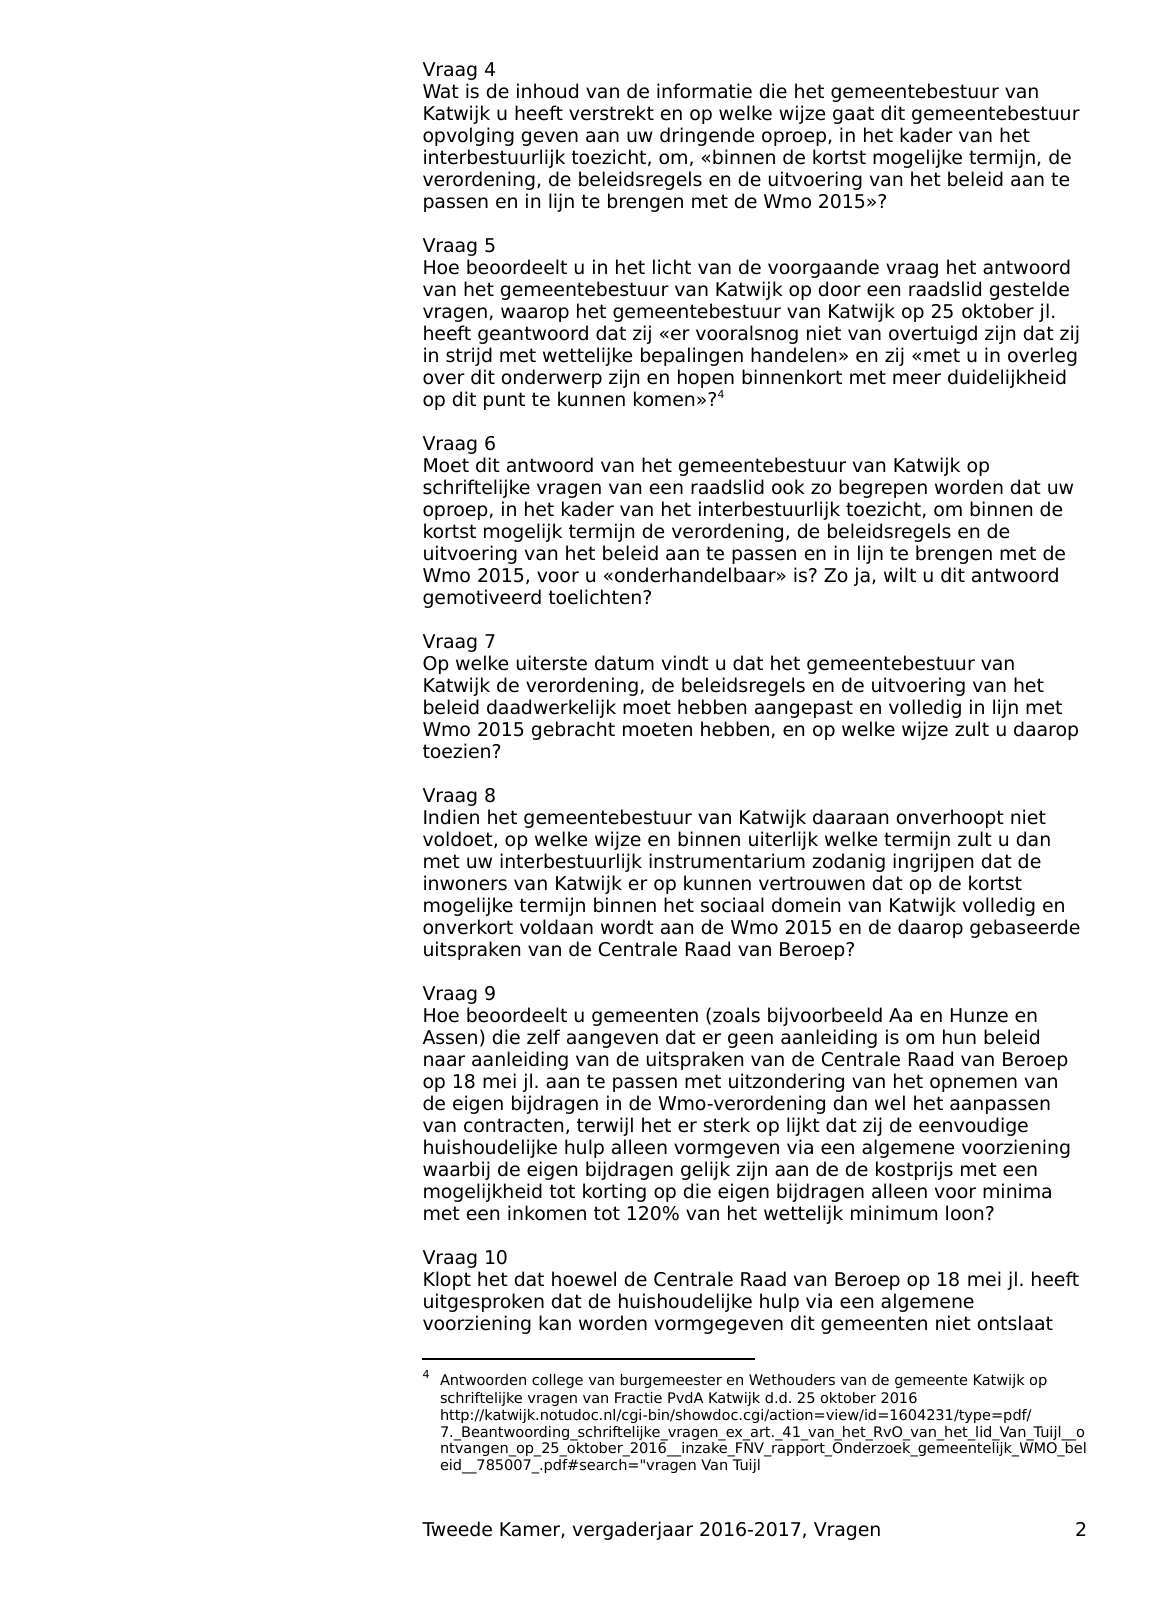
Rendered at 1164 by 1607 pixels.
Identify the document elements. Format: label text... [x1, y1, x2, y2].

text Hoe beoordeelt u in het licht van de voorgaande vraag het antwoord van het gemeentebestuur van Katwijk op door een raadslid gestelde vragen, waarop het gemeentebestuur van Katwijk op 25 oktober jl. heeft geantwoord dat zij «er vooralsnog niet van overtuigd zijn dat zij in strijd met wettelijke bepalingen handelen» en zij «met u in overleg over dit onderwerp zijn en hopen binnenkort met meer duidelijkheid op dit punt te kunnen komen»? [422, 257, 1087, 411]
text Vraag 4 [422, 59, 1087, 81]
text Indien het gemeentebestuur van Katwijk daaraan onverhoopt niet voldoet, op welke wijze en binnen uiterlijk welke termijn zult u dan met uw interbestuurlijk instrumentarium zodanig ingrijpen dat de inwoners van Katwijk er op kunnen vertrouwen dat op de kortst mogelijke termijn binnen het sociaal domein van Katwijk volledig en onverkort voldaan wordt aan de Wmo 2015 en de daarop gebaseerde uitspraken van de Centrale Raad van Beroep? [422, 807, 1087, 961]
text Vraag 8 [422, 785, 1087, 807]
text Antwoorden college van burgemeester en Wethouders van de gemeente Katwijk op schriftelijke vragen van Fractie PvdA Katwijk d.d. 25 oktober 2016 http://katwijk.notudoc.nl/cgi-bin/showdoc.cgi/action=view/id=1604231/type=pdf/7._Beantwoording_schriftelijke_vragen_ex_art._41_van_het_RvO_van_het_lid_Van_Tuijl__ontvangen_op_25_oktober_2016__inzake_FNV_rapport_Onderzoek_gemeentelijk_WMO_beleid__785007_.pdf#search="vragen Van Tuijl [422, 1368, 1087, 1474]
text Vraag 6 [422, 433, 1087, 455]
text Klopt het dat hoewel de Centrale Raad van Beroep op 18 mei jl. heeft uitgesproken dat de huishoudelijke hulp via een algemene voorziening kan worden vormgegeven dit gemeenten niet ontslaat [422, 1269, 1087, 1335]
text Hoe beoordeelt u gemeenten (zoals bijvoorbeeld Aa en Hunze en Assen) die zelf aangeven dat er geen aanleiding is om hun beleid naar aanleiding van de uitspraken van de Centrale Raad van Beroep op 18 mei jl. aan te passen met uitzondering van het opnemen van de eigen bijdragen in de Wmo-verordening dan wel het aanpassen van contracten, terwijl het er sterk op lijkt dat zij de eenvoudige huishoudelijke hulp alleen vormgeven via een algemene voorziening waarbij de eigen bijdragen gelijk zijn aan de de kostprijs met een mogelijkheid tot korting op die eigen bijdragen alleen voor minima met een inkomen tot 120% van het wettelijk minimum loon? [422, 1005, 1087, 1225]
text Wat is de inhoud van de informatie die het gemeentebestuur van Katwijk u heeft verstrekt en op welke wijze gaat dit gemeentebestuur opvolging geven aan uw dringende oproep, in het kader van het interbestuurlijk toezicht, om, «binnen de kortst mogelijke termijn, de verordening, de beleidsregels en de uitvoering van het beleid aan te passen en in lijn te brengen met de Wmo 2015»? [422, 81, 1087, 213]
text Moet dit antwoord van het gemeentebestuur van Katwijk op schriftelijke vragen van een raadslid ook zo begrepen worden dat uw oproep, in het kader van het interbestuurlijk toezicht, om binnen de kortst mogelijk termijn de verordening, de beleidsregels en de uitvoering van het beleid aan te passen en in lijn te brengen met de Wmo 2015, voor u «onderhandelbaar» is? Zo ja, wilt u dit antwoord gemotiveerd toelichten? [422, 455, 1087, 609]
text Vraag 10 [422, 1247, 1087, 1269]
text Vraag 9 [422, 983, 1087, 1005]
text Op welke uiterste datum vindt u dat het gemeentebestuur van Katwijk de verordening, de beleidsregels en de uitvoering van het beleid daadwerkelijk moet hebben aangepast en volledig in lijn met Wmo 2015 gebracht moeten hebben, en op welke wijze zult u daarop toezien? [422, 653, 1087, 763]
text Vraag 7 [422, 631, 1087, 653]
text Vraag 5 [422, 235, 1087, 257]
